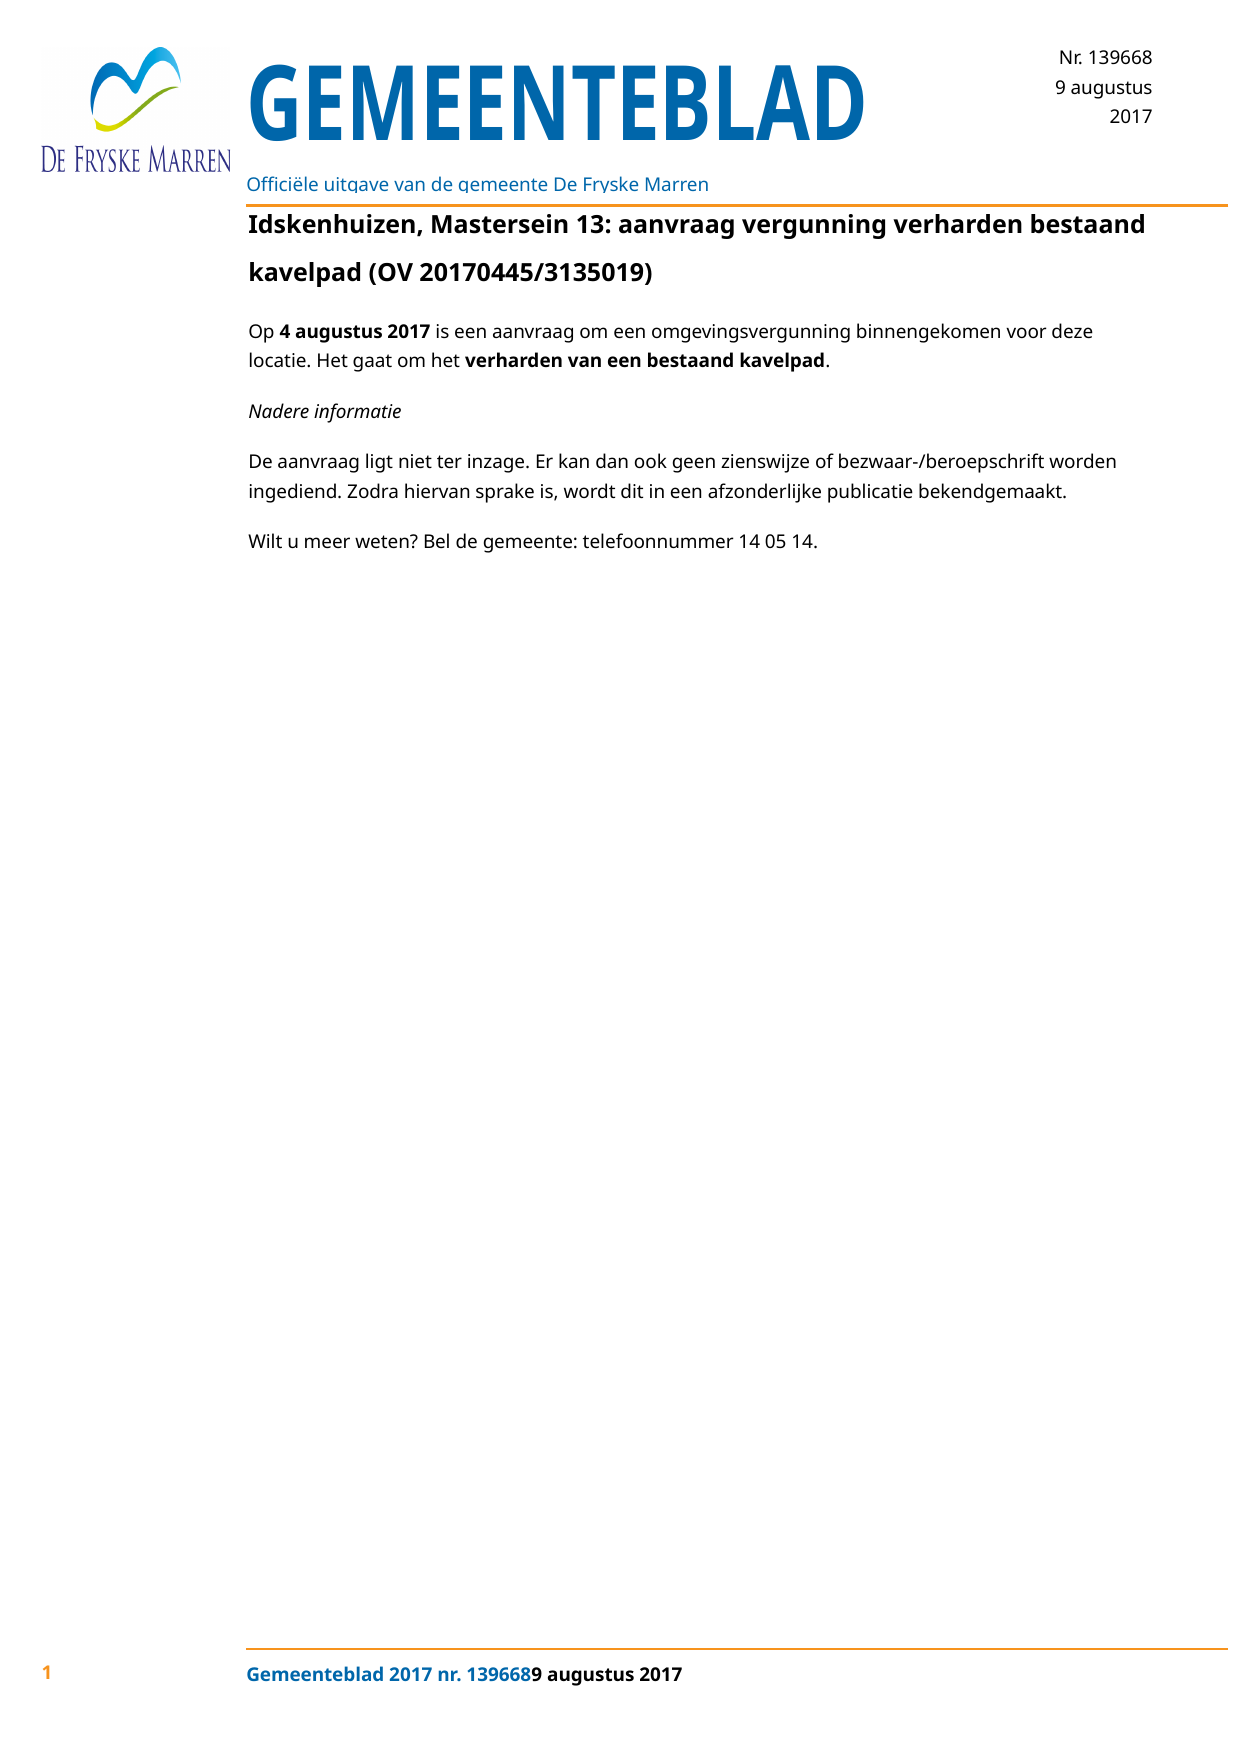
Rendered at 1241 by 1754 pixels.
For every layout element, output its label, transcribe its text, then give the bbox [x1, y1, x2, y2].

text Wilt u meer weten? Bel de gemeente: telefoonnummer 14 05 14. [248, 528, 1152, 554]
text Op 4 augustus 2017 is een aanvraag om een omgevingsvergunning binnengekomen voor deze locatie. Het gaat om het verharden van een bestaand kavelpad. [248, 318, 1152, 373]
text Nadere informatie [248, 398, 1152, 424]
text De aanvraag ligt niet ter inzage. Er kan dan ook geen zienswijze of bezwaar-/beroepschrift worden ingediend. Zodra hiervan sprake is, wordt dit in een afzonderlijke publicatie bekendgemaakt. [248, 448, 1152, 504]
text Idskenhuizen, Mastersein 13: aanvraag vergunning verharden bestaand kavelpad (OV 20170445/3135019) [248, 207, 1152, 288]
picture [41, 47, 231, 172]
